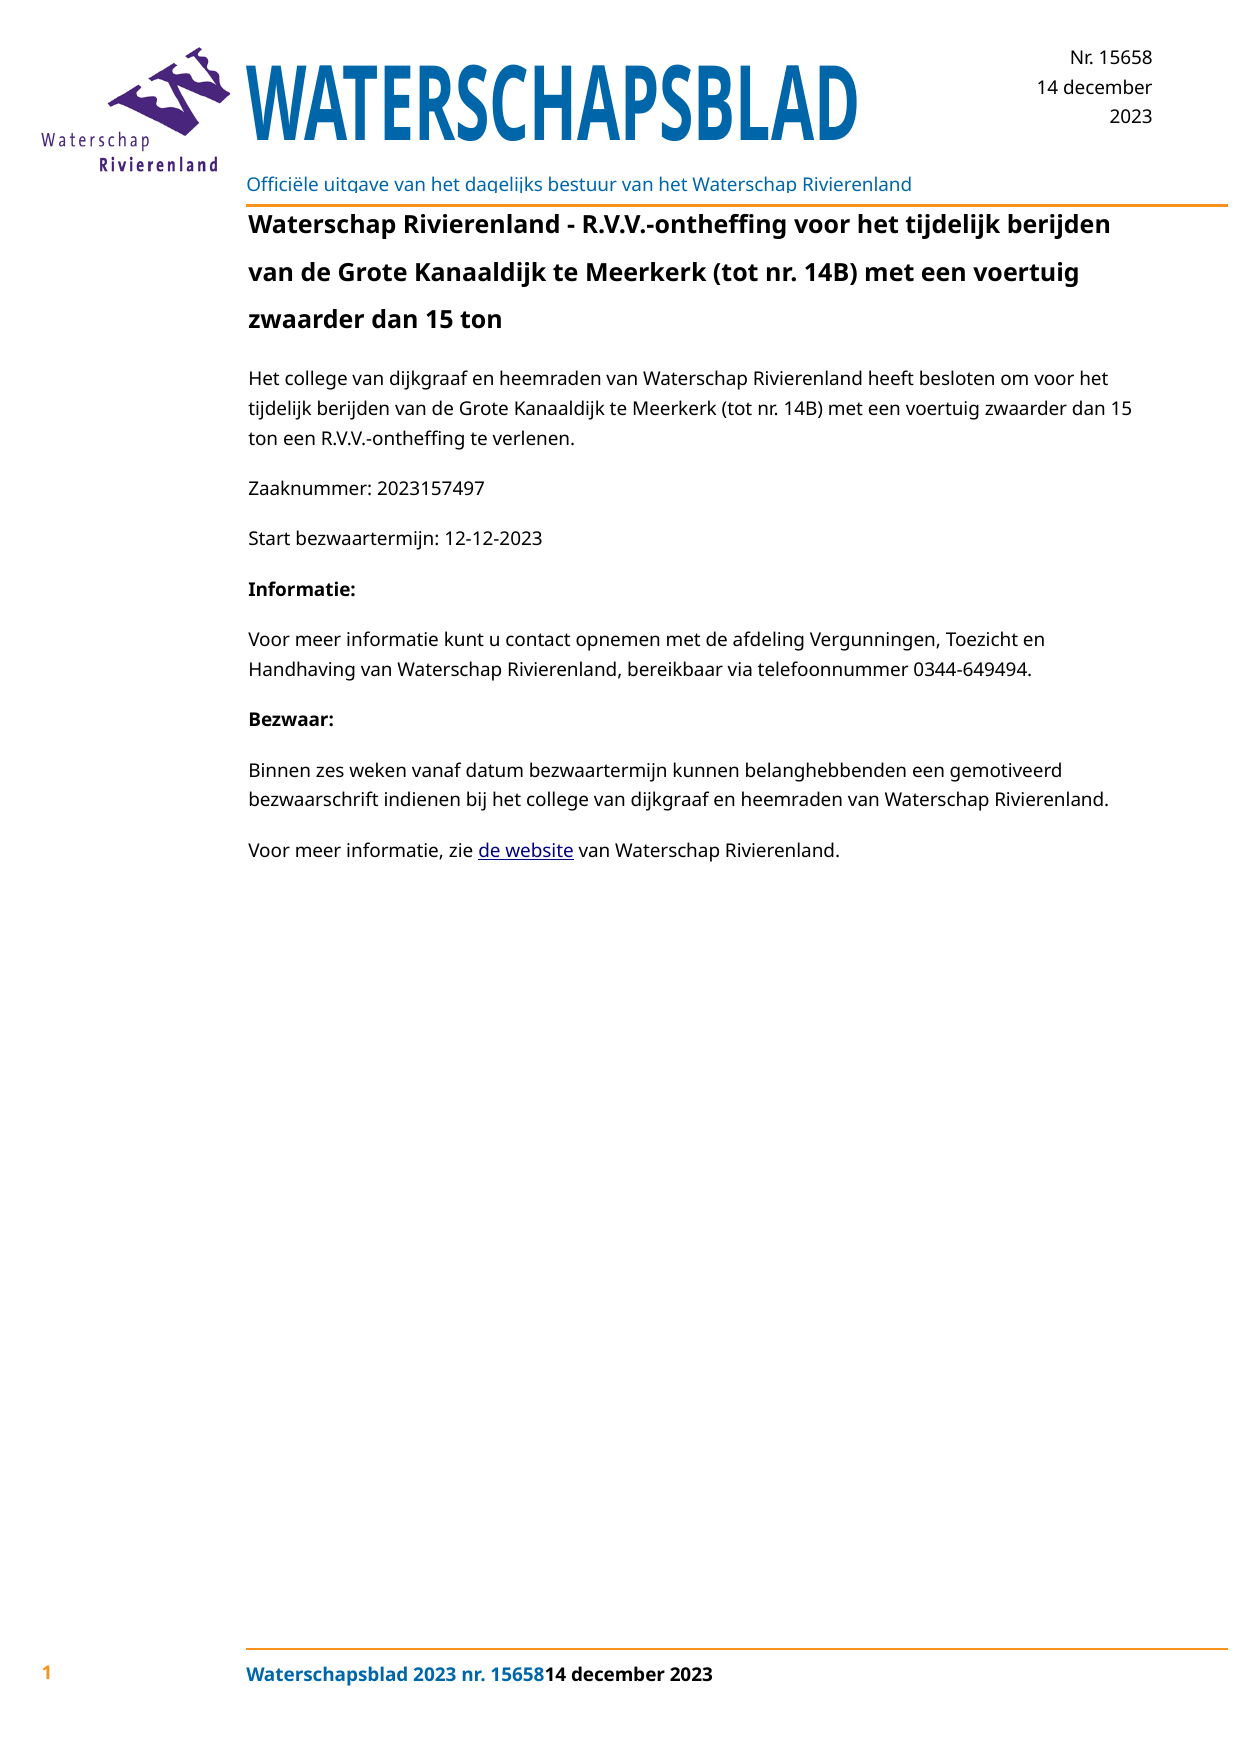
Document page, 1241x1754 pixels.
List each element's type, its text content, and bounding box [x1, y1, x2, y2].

text Voor meer informatie, zie de website van Waterschap Rivierenland. [248, 837, 1152, 862]
text Voor meer informatie kunt u contact opnemen met de afdeling Vergunningen, Toezicht en Handhaving van Waterschap Rivierenland, bereikbaar via telefoonnummer 0344-649494. [248, 626, 1152, 682]
text Informatie: [248, 576, 1152, 602]
text Bezwaar: [248, 706, 1152, 732]
text Zaaknummer: 2023157497 [248, 475, 1152, 501]
text Start bezwaartermijn: 12-12-2023 [248, 526, 1152, 551]
picture [41, 47, 231, 172]
text Het college van dijkgraaf en heemraden van Waterschap Rivierenland heeft besloten om voor het tijdelijk berijden van de Grote Kanaaldijk te Meerkerk (tot nr. 14B) met een voertuig zwaarder dan 15 ton een R.V.V.-ontheffing te verlenen. [248, 366, 1152, 450]
text Waterschap Rivierenland - R.V.V.-ontheffing voor het tijdelijk berijden van de Grote Kanaaldijk te Meerkerk (tot nr. 14B) met een voertuig zwaarder dan 15 ton [248, 207, 1152, 336]
text Binnen zes weken vanaf datum bezwaartermijn kunnen belanghebbenden een gemotiveerd bezwaarschrift indienen bij het college van dijkgraaf en heemraden van Waterschap Rivierenland. [248, 757, 1152, 812]
